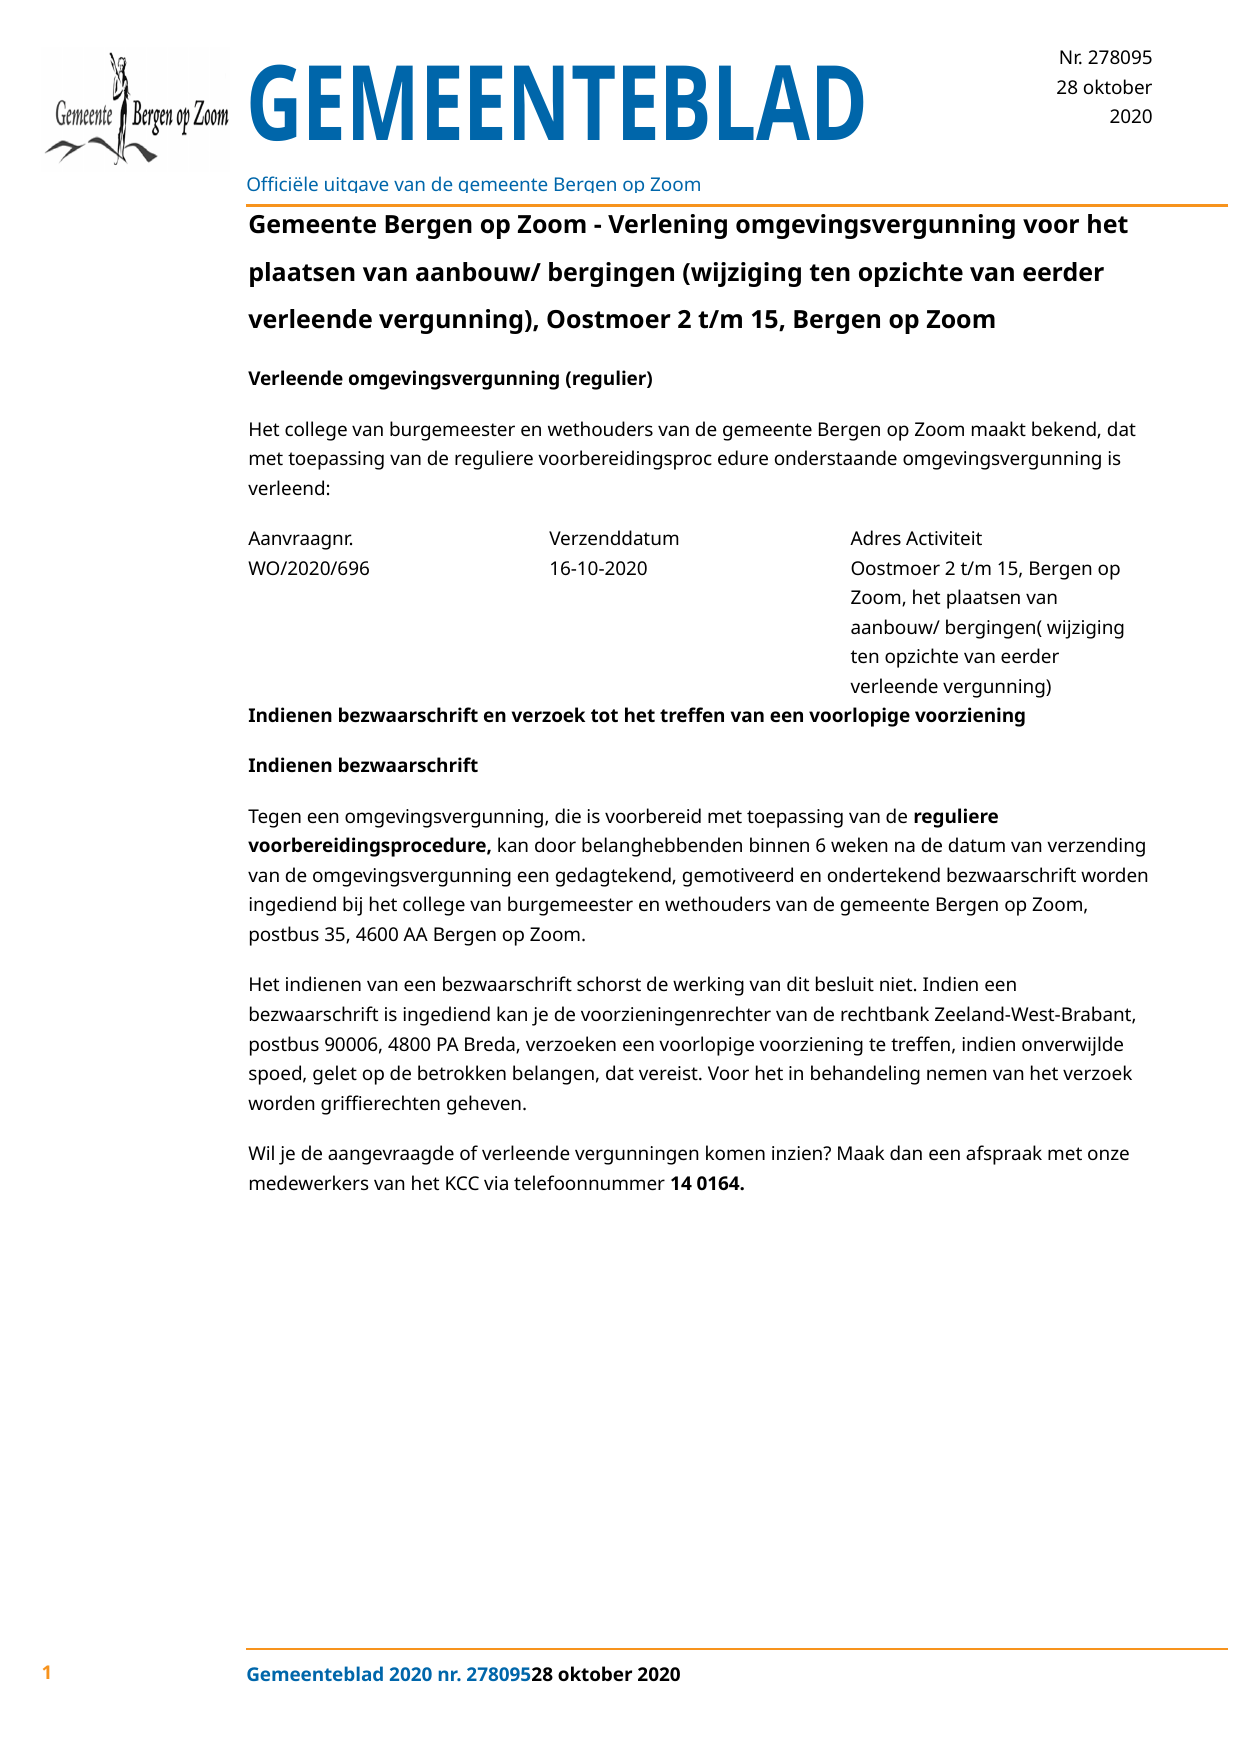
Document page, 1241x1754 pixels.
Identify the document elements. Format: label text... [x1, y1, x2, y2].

table_header WO/2020/696 [248, 555, 549, 699]
text Wil je de aangevraagde of verleende vergunningen komen inzien? Maak dan een afspraak met onze medewerkers van het KCC via telefoonnummer 14 0164. [248, 1140, 1152, 1196]
text Indienen bezwaarschrift [248, 752, 1152, 778]
text Verleende omgevingsvergunning (regulier) [248, 366, 1152, 391]
table_header Aanvraagnr. [248, 526, 549, 551]
text Gemeente Bergen op Zoom - Verlening omgevingsvergunning voor het plaatsen van aanbouw/ bergingen (wijziging ten opzichte van eerder verleende vergunning), Oostmoer 2 t/m 15, Bergen op Zoom [248, 207, 1152, 336]
table_header Adres Activiteit [850, 526, 1152, 551]
table_header Verzenddatum [549, 526, 850, 551]
text Indienen bezwaarschrift en verzoek tot het treffen van een voorlopige voorziening [248, 702, 1152, 728]
text Tegen een omgevingsvergunning, die is voorbereid met toepassing van de reguliere voorbereidingsprocedure, kan door belanghebbenden binnen 6 weken na de datum van verzending van de omgevingsvergunning een gedagtekend, gemotiveerd en ondertekend bezwaarschrift worden ingediend bij het college van burgemeester en wethouders van de gemeente Bergen op Zoom, postbus 35, 4600 AA Bergen op Zoom. [248, 803, 1152, 947]
table_header 16-10-2020 [549, 555, 850, 699]
text Het college van burgemeester en wethouders van de gemeente Bergen op Zoom maakt bekend, dat met toepassing van de reguliere voorbereidingsproc edure onderstaande omgevingsvergunning is verleend: [248, 416, 1152, 501]
table_header Oostmoer 2 t/m 15, Bergen op Zoom, het plaatsen van aanbouw/ bergingen( wijziging ten opzichte van eerder verleende vergunning) [850, 555, 1152, 699]
text Het indienen van een bezwaarschrift schorst de werking van dit besluit niet. Indien een bezwaarschrift is ingediend kan je de voorzieningenrechter van de rechtbank Zeeland-West-Brabant, postbus 90006, 4800 PA Breda, verzoeken een voorlopige voorziening te treffen, indien onverwijlde spoed, gelet op de betrokken belangen, dat vereist. Voor het in behandeling nemen van het verzoek worden griffierechten geheven. [248, 972, 1152, 1116]
picture [41, 47, 231, 172]
